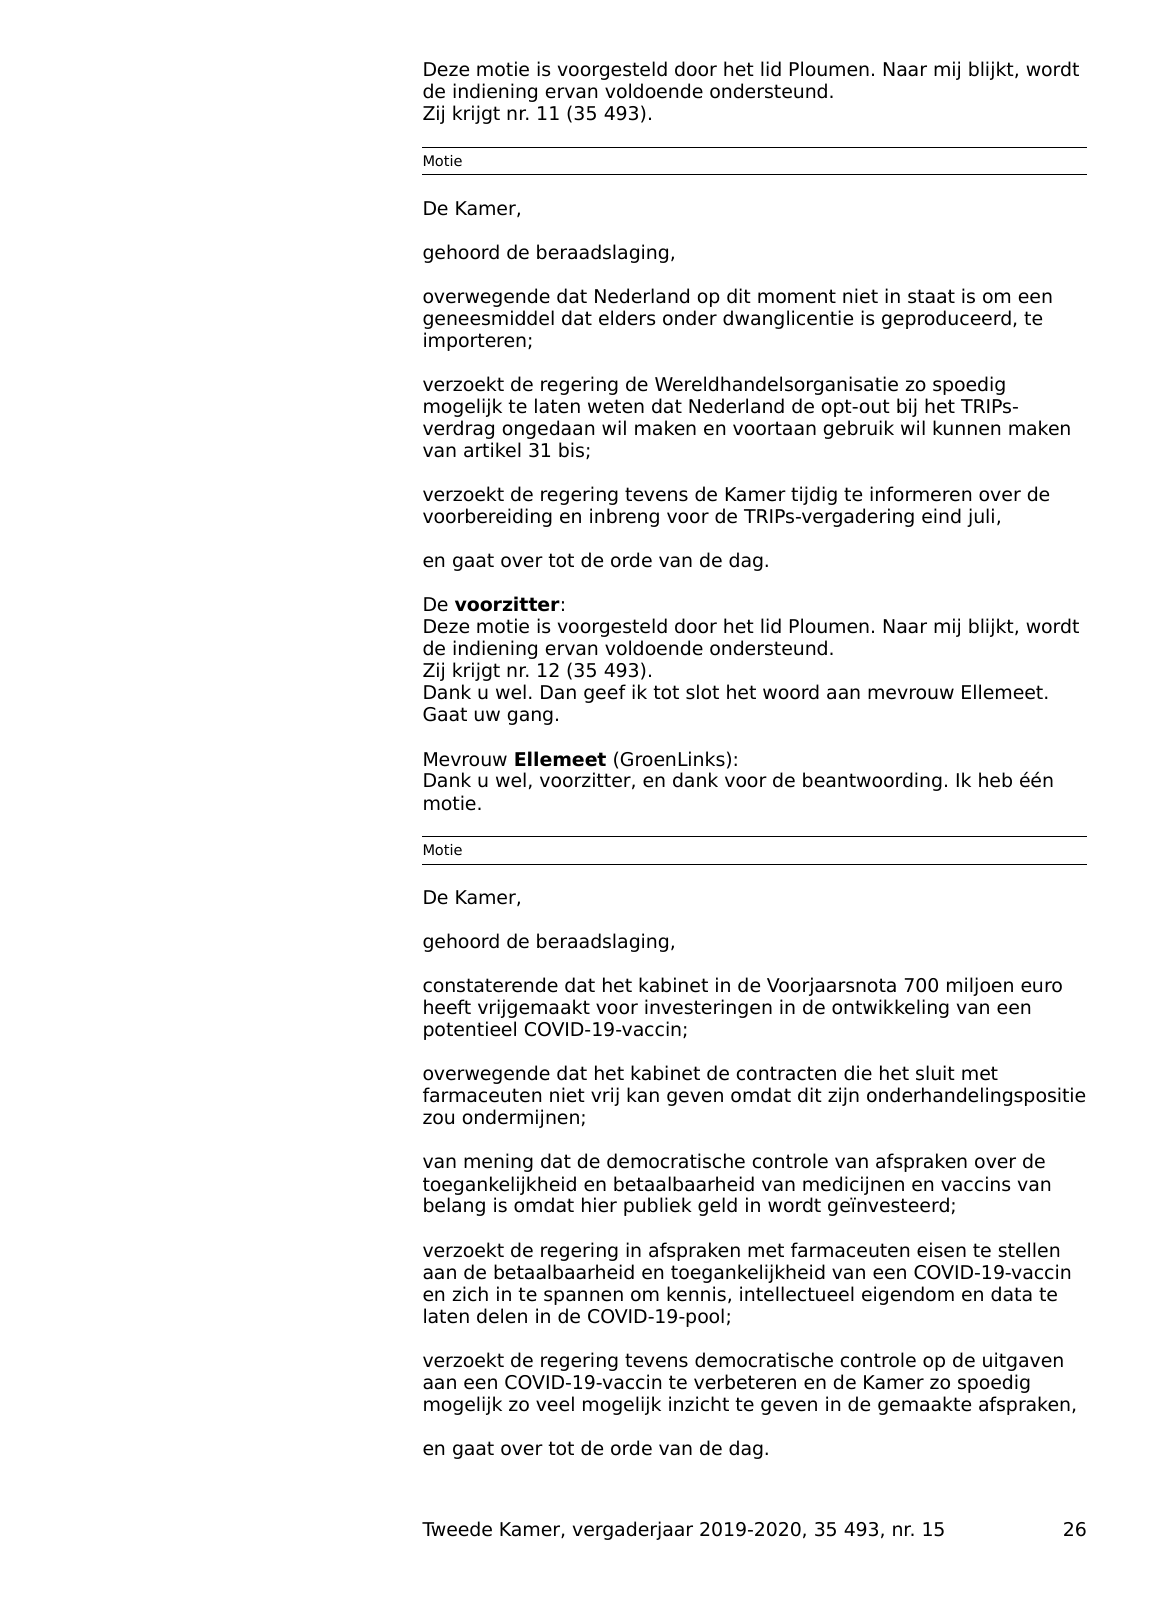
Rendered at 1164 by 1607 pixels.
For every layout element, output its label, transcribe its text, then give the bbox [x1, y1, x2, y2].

text De voorzitter: [422, 594, 1087, 616]
text verzoekt de regering tevens de Kamer tijdig te informeren over de voorbereiding en inbreng voor de TRIPs-vergadering eind juli, [422, 484, 1087, 528]
text overwegende dat Nederland op dit moment niet in staat is om een geneesmiddel dat elders onder dwanglicentie is geproduceerd, te importeren; [422, 286, 1087, 352]
table_header Motie [422, 837, 1087, 864]
text van mening dat de democratische controle van afspraken over de toegankelijkheid en betaalbaarheid van medicijnen en vaccins van belang is omdat hier publiek geld in wordt geïnvesteerd; [422, 1151, 1087, 1217]
text Deze motie is voorgesteld door het lid Ploumen. Naar mij blijkt, wordt de indiening ervan voldoende ondersteund. [422, 616, 1087, 660]
text Zij krijgt nr. 12 (35 493). [422, 660, 1087, 682]
text verzoekt de regering de Wereldhandelsorganisatie zo spoedig mogelijk te laten weten dat Nederland de opt-out bij het TRIPs-verdrag ongedaan wil maken en voortaan gebruik wil kunnen maken van artikel 31 bis; [422, 374, 1087, 462]
text gehoord de beraadslaging, [422, 242, 1087, 264]
text overwegende dat het kabinet de contracten die het sluit met farmaceuten niet vrij kan geven omdat dit zijn onderhandelingspositie zou ondermijnen; [422, 1063, 1087, 1129]
text Dank u wel. Dan geef ik tot slot het woord aan mevrouw Ellemeet. Gaat uw gang. [422, 682, 1087, 726]
text De Kamer, [422, 197, 1087, 219]
text en gaat over tot de orde van de dag. [422, 1438, 1087, 1460]
text verzoekt de regering in afspraken met farmaceuten eisen te stellen aan de betaalbaarheid en toegankelijkheid van een COVID-19-vaccin en zich in te spannen om kennis, intellectueel eigendom en data te laten delen in de COVID-19-pool; [422, 1239, 1087, 1327]
text constaterende dat het kabinet in de Voorjaarsnota 700 miljoen euro heeft vrijgemaakt voor investeringen in de ontwikkeling van een potentieel COVID-19-vaccin; [422, 975, 1087, 1041]
text Deze motie is voorgesteld door het lid Ploumen. Naar mij blijkt, wordt de indiening ervan voldoende ondersteund. [422, 59, 1087, 103]
text Dank u wel, voorzitter, en dank voor de beantwoording. Ik heb één motie. [422, 770, 1087, 814]
text en gaat over tot de orde van de dag. [422, 550, 1087, 572]
text verzoekt de regering tevens democratische controle op de uitgaven aan een COVID-19-vaccin te verbeteren en de Kamer zo spoedig mogelijk zo veel mogelijk inzicht te geven in de gemaakte afspraken, [422, 1350, 1087, 1416]
text gehoord de beraadslaging, [422, 931, 1087, 953]
text De Kamer, [422, 887, 1087, 909]
table_header Motie [422, 148, 1087, 174]
text Mevrouw Ellemeet (GroenLinks): [422, 748, 1087, 770]
text Zij krijgt nr. 11 (35 493). [422, 103, 1087, 125]
